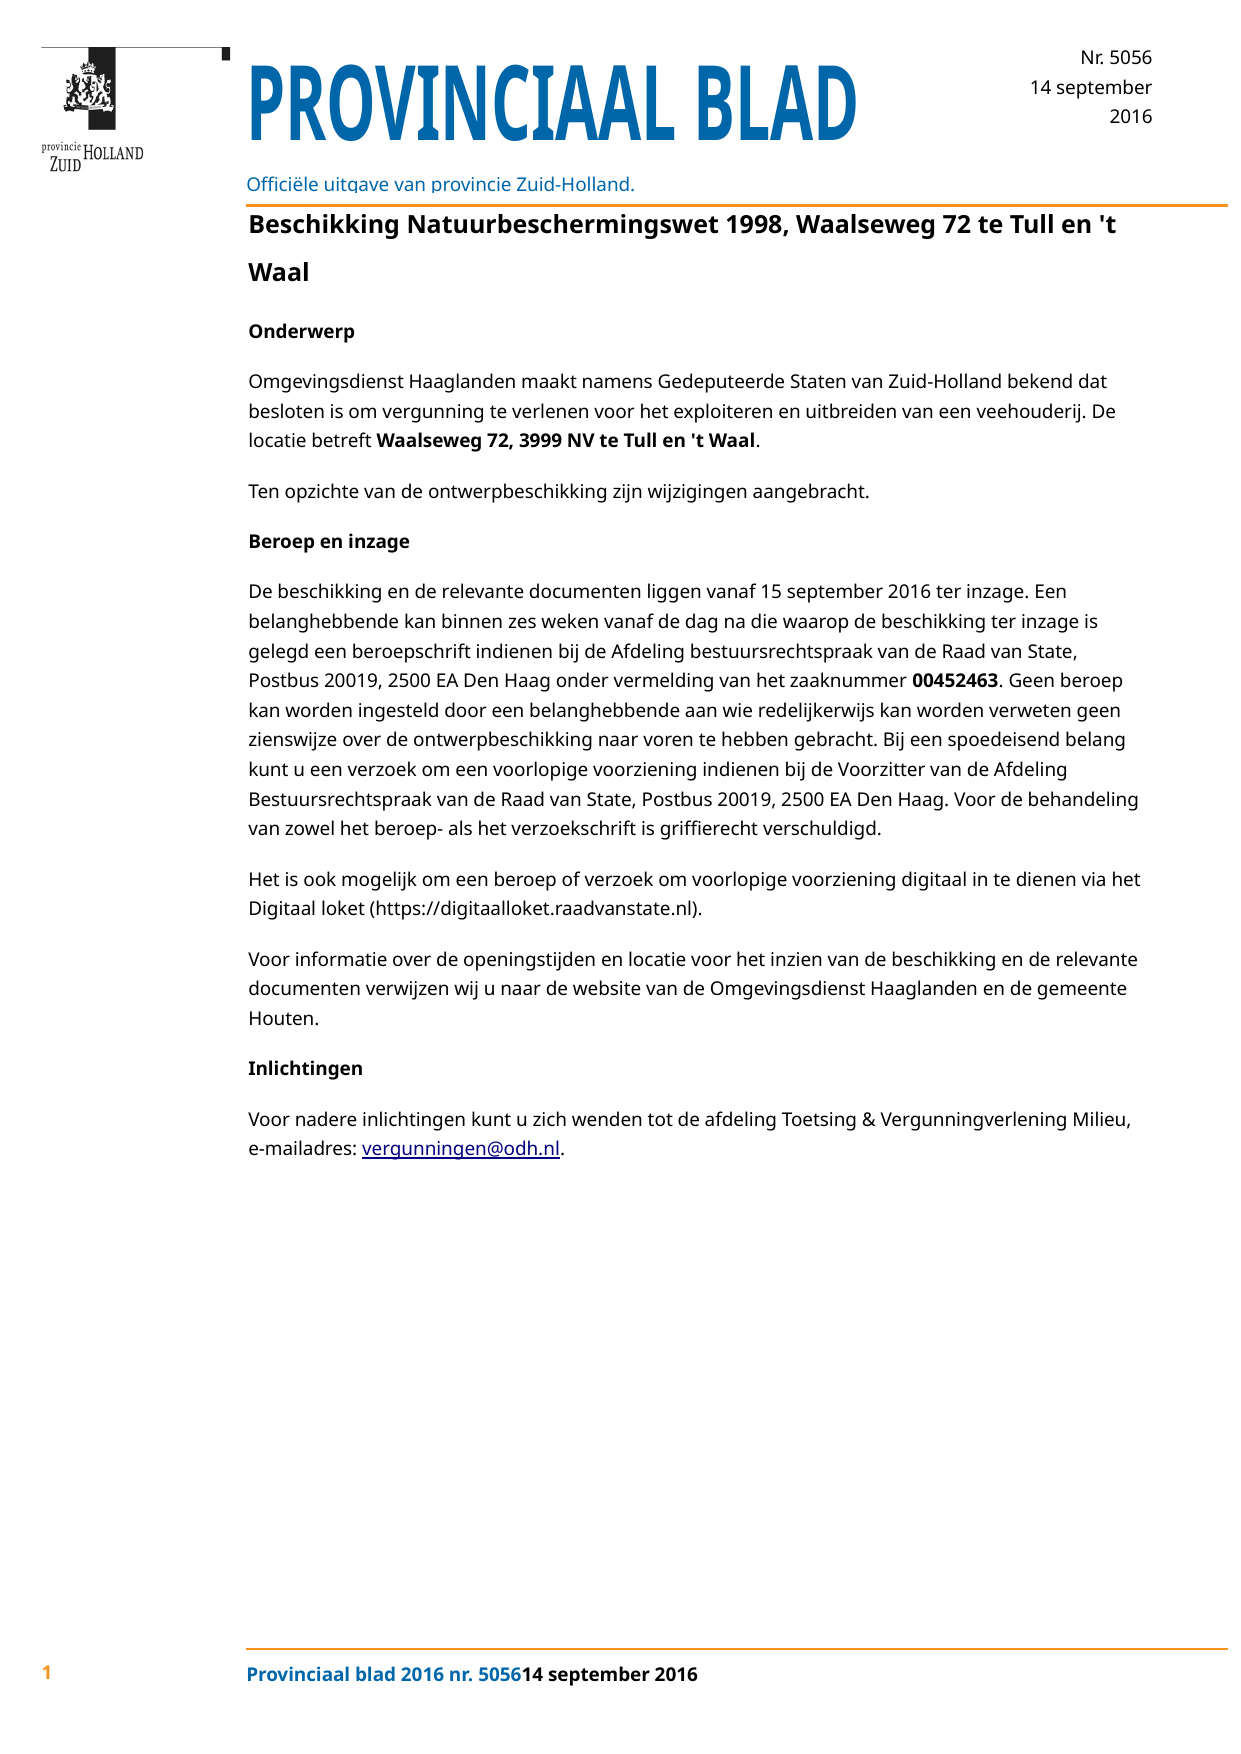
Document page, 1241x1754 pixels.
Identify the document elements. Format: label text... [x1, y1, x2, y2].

text Het is ook mogelijk om een beroep of verzoek om voorlopige voorziening digitaal in te dienen via het Digitaal loket (https://digitaalloket.raadvanstate.nl). [248, 866, 1152, 921]
picture [41, 47, 231, 172]
text Voor nadere inlichtingen kunt u zich wenden tot de afdeling Toetsing & Vergunningverlening Milieu, e-mailadres: vergunningen@odh.nl. [248, 1106, 1152, 1161]
text Voor informatie over de openingstijden en locatie voor het inzien van de beschikking en de relevante documenten verwijzen wij u naar de website van de Omgevingsdienst Haaglanden en de gemeente Houten. [248, 946, 1152, 1031]
text Onderwerp [248, 318, 1152, 344]
text Beroep en inzage [248, 528, 1152, 554]
text Omgevingsdienst Haaglanden maakt namens Gedeputeerde Staten van Zuid-Holland bekend dat besloten is om vergunning te verlenen voor het exploiteren en uitbreiden van een veehouderij. De locatie betreft Waalseweg 72, 3999 NV te Tull en 't Waal. [248, 368, 1152, 453]
text Ten opzichte van de ontwerpbeschikking zijn wijzigingen aangebracht. [248, 478, 1152, 504]
text De beschikking en de relevante documenten liggen vanaf 15 september 2016 ter inzage. Een belanghebbende kan binnen zes weken vanaf de dag na die waarop de beschikking ter inzage is gelegd een beroepschrift indienen bij de Afdeling bestuursrechtspraak van de Raad van State, Postbus 20019, 2500 EA Den Haag onder vermelding van het zaaknummer 00452463. Geen beroep kan worden ingesteld door een belanghebbende aan wie redelijkerwijs kan worden verweten geen zienswijze over de ontwerpbeschikking naar voren te hebben gebracht. Bij een spoedeisend belang kunt u een verzoek om een voorlopige voorziening indienen bij de Voorzitter van de Afdeling Bestuursrechtspraak van de Raad van State, Postbus 20019, 2500 EA Den Haag. Voor de behandeling van zowel het beroep- als het verzoekschrift is griffierecht verschuldigd. [248, 579, 1152, 841]
text Beschikking Natuurbeschermingswet 1998, Waalseweg 72 te Tull en 't Waal [248, 207, 1152, 288]
text Inlichtingen [248, 1055, 1152, 1081]
